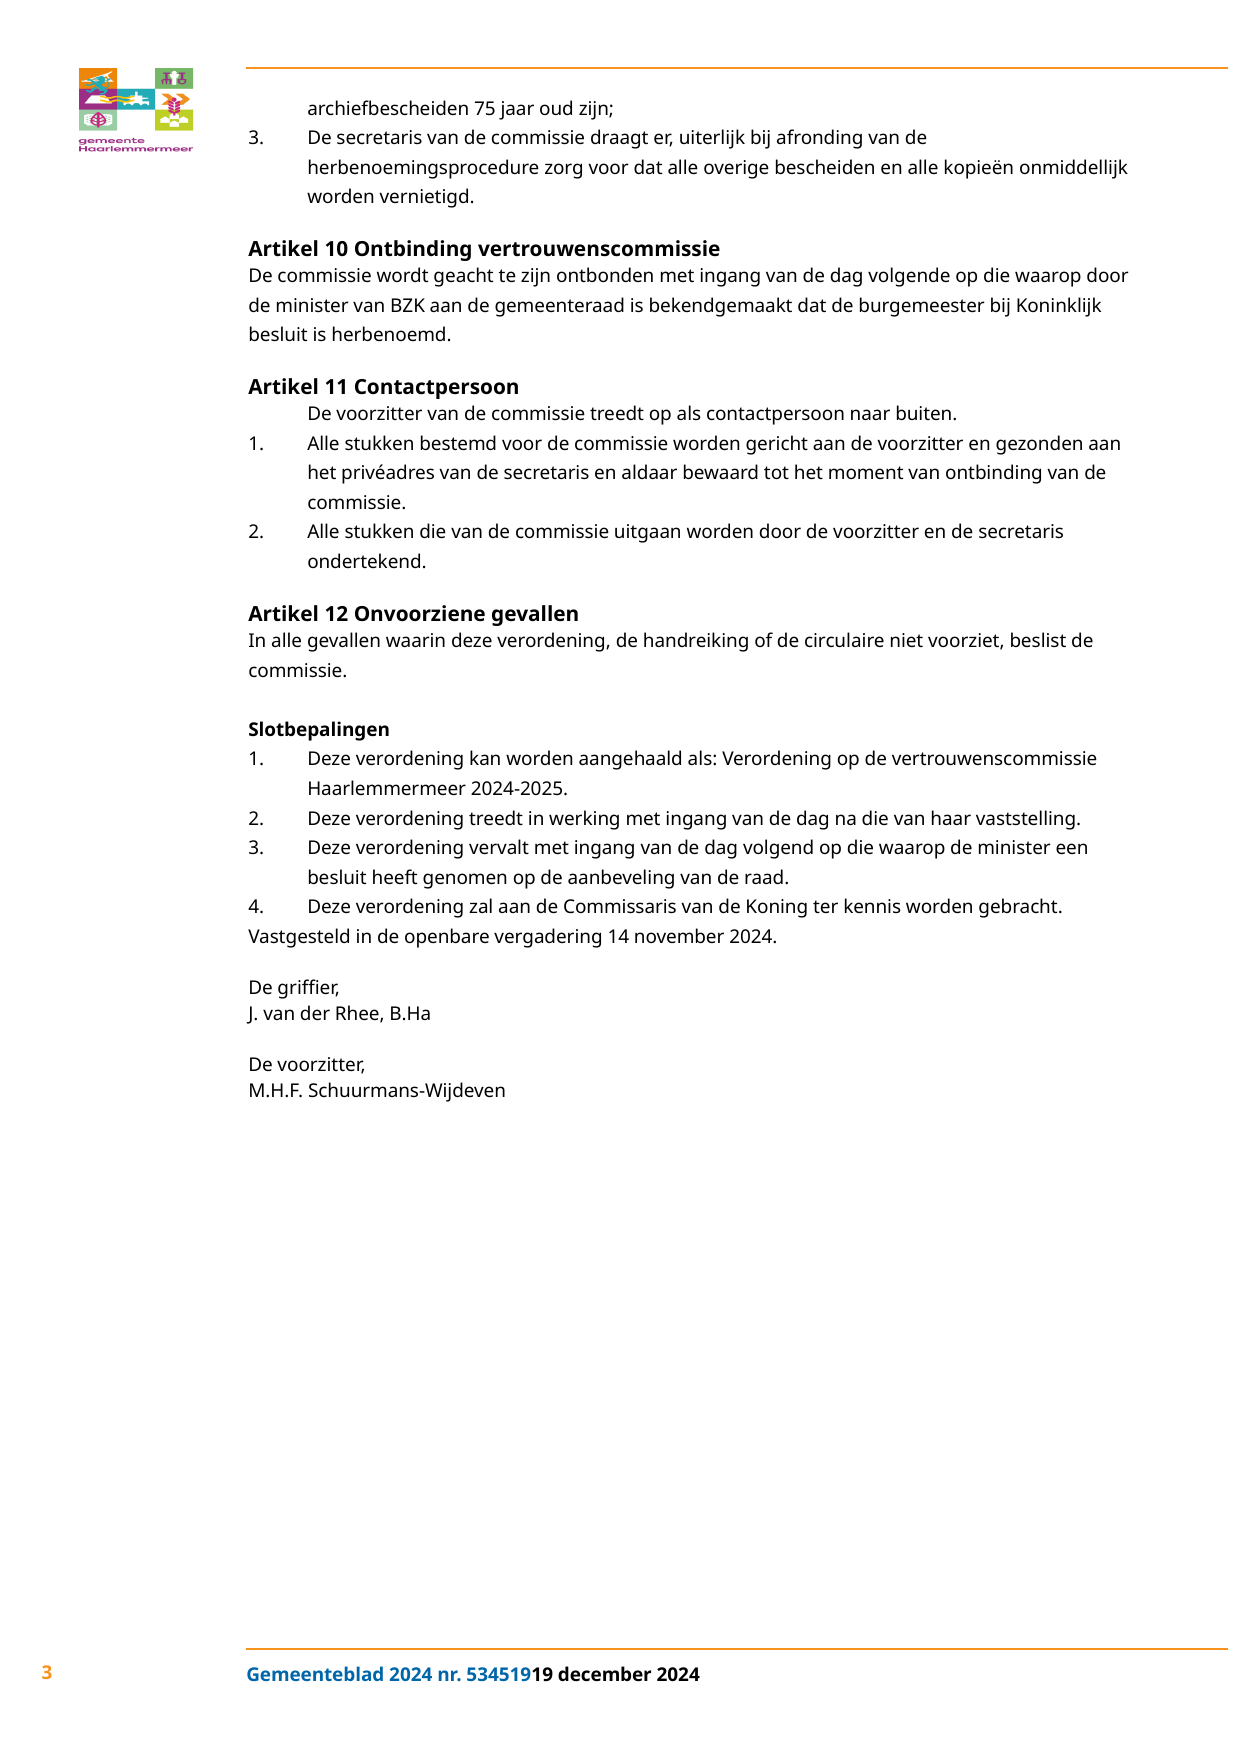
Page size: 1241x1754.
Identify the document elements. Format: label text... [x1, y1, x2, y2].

text Artikel 12 Onvoorziene gevallen [248, 599, 1152, 627]
text Artikel 10 Ontbinding vertrouwenscommissie [248, 234, 1152, 262]
text De commissie wordt geacht te zijn ontbonden met ingang van de dag volgende op die waarop door de minister van BZK aan de gemeenteraad is bekendgemaakt dat de burgemeester bij Koninklijk besluit is herbenoemd. [248, 262, 1152, 347]
text Slotbepalingen [248, 716, 1152, 742]
picture [41, 47, 231, 172]
list Deze verordening treedt in werking met ingang van de dag na die van haar vaststelling. [248, 805, 1152, 830]
list De secretaris van de commissie draagt er, uiterlijk bij afronding van de herbenoemingsprocedure zorg voor dat alle overige bescheiden en alle kopieën onmiddellijk worden vernietigd. [248, 124, 1152, 209]
list archiefbescheiden 75 jaar oud zijn; [248, 95, 1152, 121]
text De voorzitter, [248, 1052, 1152, 1077]
list De voorzitter van de commissie treedt op als contactpersoon naar buiten. [248, 400, 1152, 426]
list Alle stukken bestemd voor de commissie worden gericht aan de voorzitter en gezonden aan het privéadres van de secretaris en aldaar bewaard tot het moment van ontbinding van de commissie. [248, 430, 1152, 515]
text J. van der Rhee, B.Ha [248, 1000, 1152, 1026]
list Alle stukken die van de commissie uitgaan worden door de voorzitter en de secretaris ondertekend. [248, 519, 1152, 574]
text Artikel 11 Contactpersoon [248, 372, 1152, 400]
text De griffier, [248, 974, 1152, 1000]
list Deze verordening zal aan de Commissaris van de Koning ter kennis worden gebracht. [248, 893, 1152, 919]
list Deze verordening vervalt met ingang van de dag volgend op die waarop de minister een besluit heeft genomen op de aanbeveling van de raad. [248, 834, 1152, 889]
list Deze verordening kan worden aangehaald als: Verordening op de vertrouwenscommissie Haarlemmermeer 2024-2025. [248, 746, 1152, 801]
text M.H.F. Schuurmans-Wijdeven [248, 1077, 1152, 1103]
text Vastgesteld in de openbare vergadering 14 november 2024. [248, 923, 1152, 949]
text In alle gevallen waarin deze verordening, de handreiking of de circulaire niet voorziet, beslist de commissie. [248, 627, 1152, 682]
